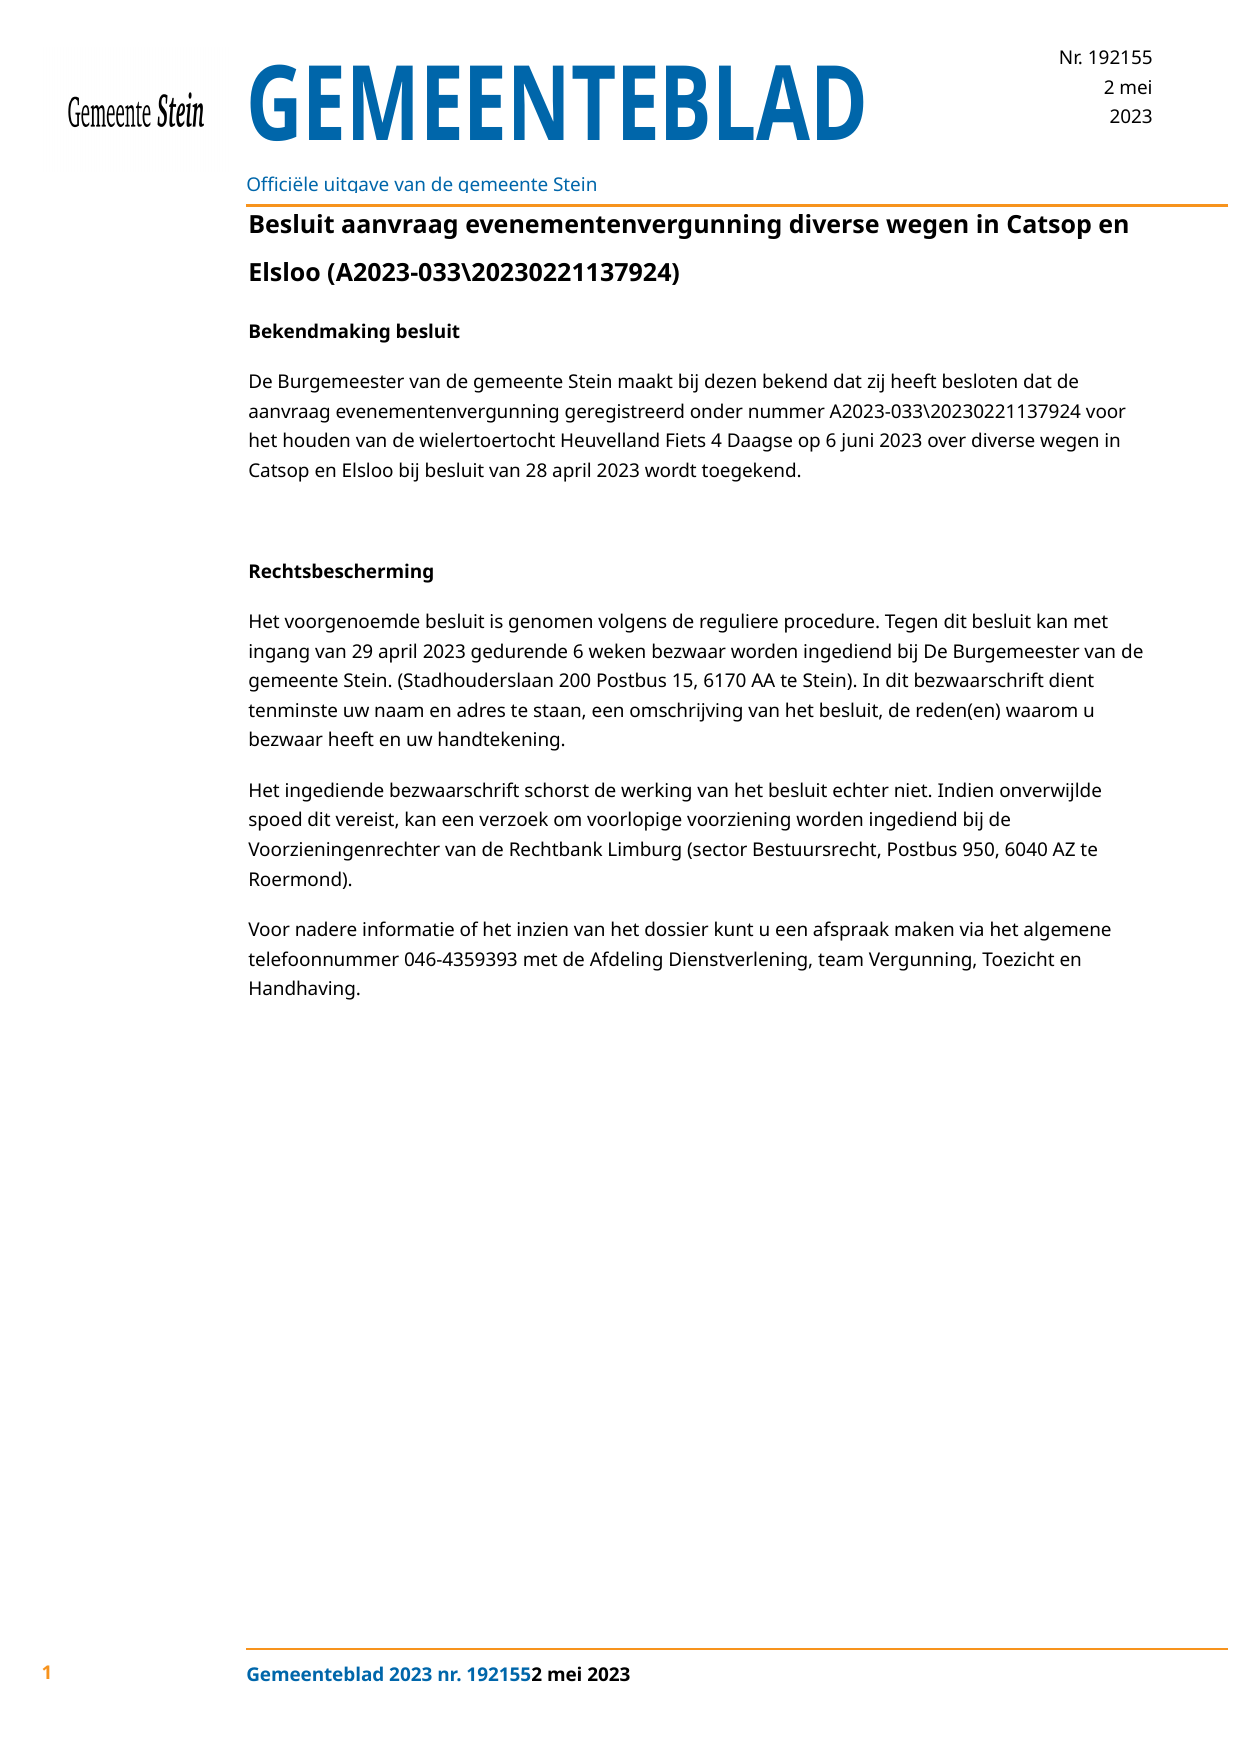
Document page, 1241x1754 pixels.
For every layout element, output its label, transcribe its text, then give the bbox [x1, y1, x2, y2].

text Het ingediende bezwaarschrift schorst de werking van het besluit echter niet. Indien onverwijlde spoed dit vereist, kan een verzoek om voorlopige voorziening worden ingediend bij de Voorzieningenrechter van de Rechtbank Limburg (sector Bestuursrecht, Postbus 950, 6040 AZ te Roermond). [248, 777, 1152, 892]
text Voor nadere informatie of het inzien van het dossier kunt u een afspraak maken via het algemene telefoonnummer 046-4359393 met de Afdeling Dienstverlening, team Vergunning, Toezicht en Handhaving. [248, 916, 1152, 1001]
text Bekendmaking besluit [248, 318, 1152, 344]
text De Burgemeester van de gemeente Stein maakt bij dezen bekend dat zij heeft besloten dat de aanvraag evenementenvergunning geregistreerd onder nummer A2023-033\20230221137924 voor het houden van de wielertoertocht Heuvelland Fiets 4 Daagse op 6 juni 2023 over diverse wegen in Catsop en Elsloo bij besluit van 28 april 2023 wordt toegekend. [248, 368, 1152, 483]
text Het voorgenoemde besluit is genomen volgens de reguliere procedure. Tegen dit besluit kan met ingang van 29 april 2023 gedurende 6 weken bezwaar worden ingediend bij De Burgemeester van de gemeente Stein. (Stadhouderslaan 200 Postbus 15, 6170 AA te Stein). In dit bezwaarschrift dient tenminste uw naam en adres te staan, een omschrijving van het besluit, de reden(en) waarom u bezwaar heeft en uw handtekening. [248, 608, 1152, 752]
text Besluit aanvraag evenementenvergunning diverse wegen in Catsop en Elsloo (A2023-033\20230221137924) [248, 207, 1152, 288]
text Rechtsbescherming [248, 558, 1152, 584]
picture [41, 47, 231, 172]
